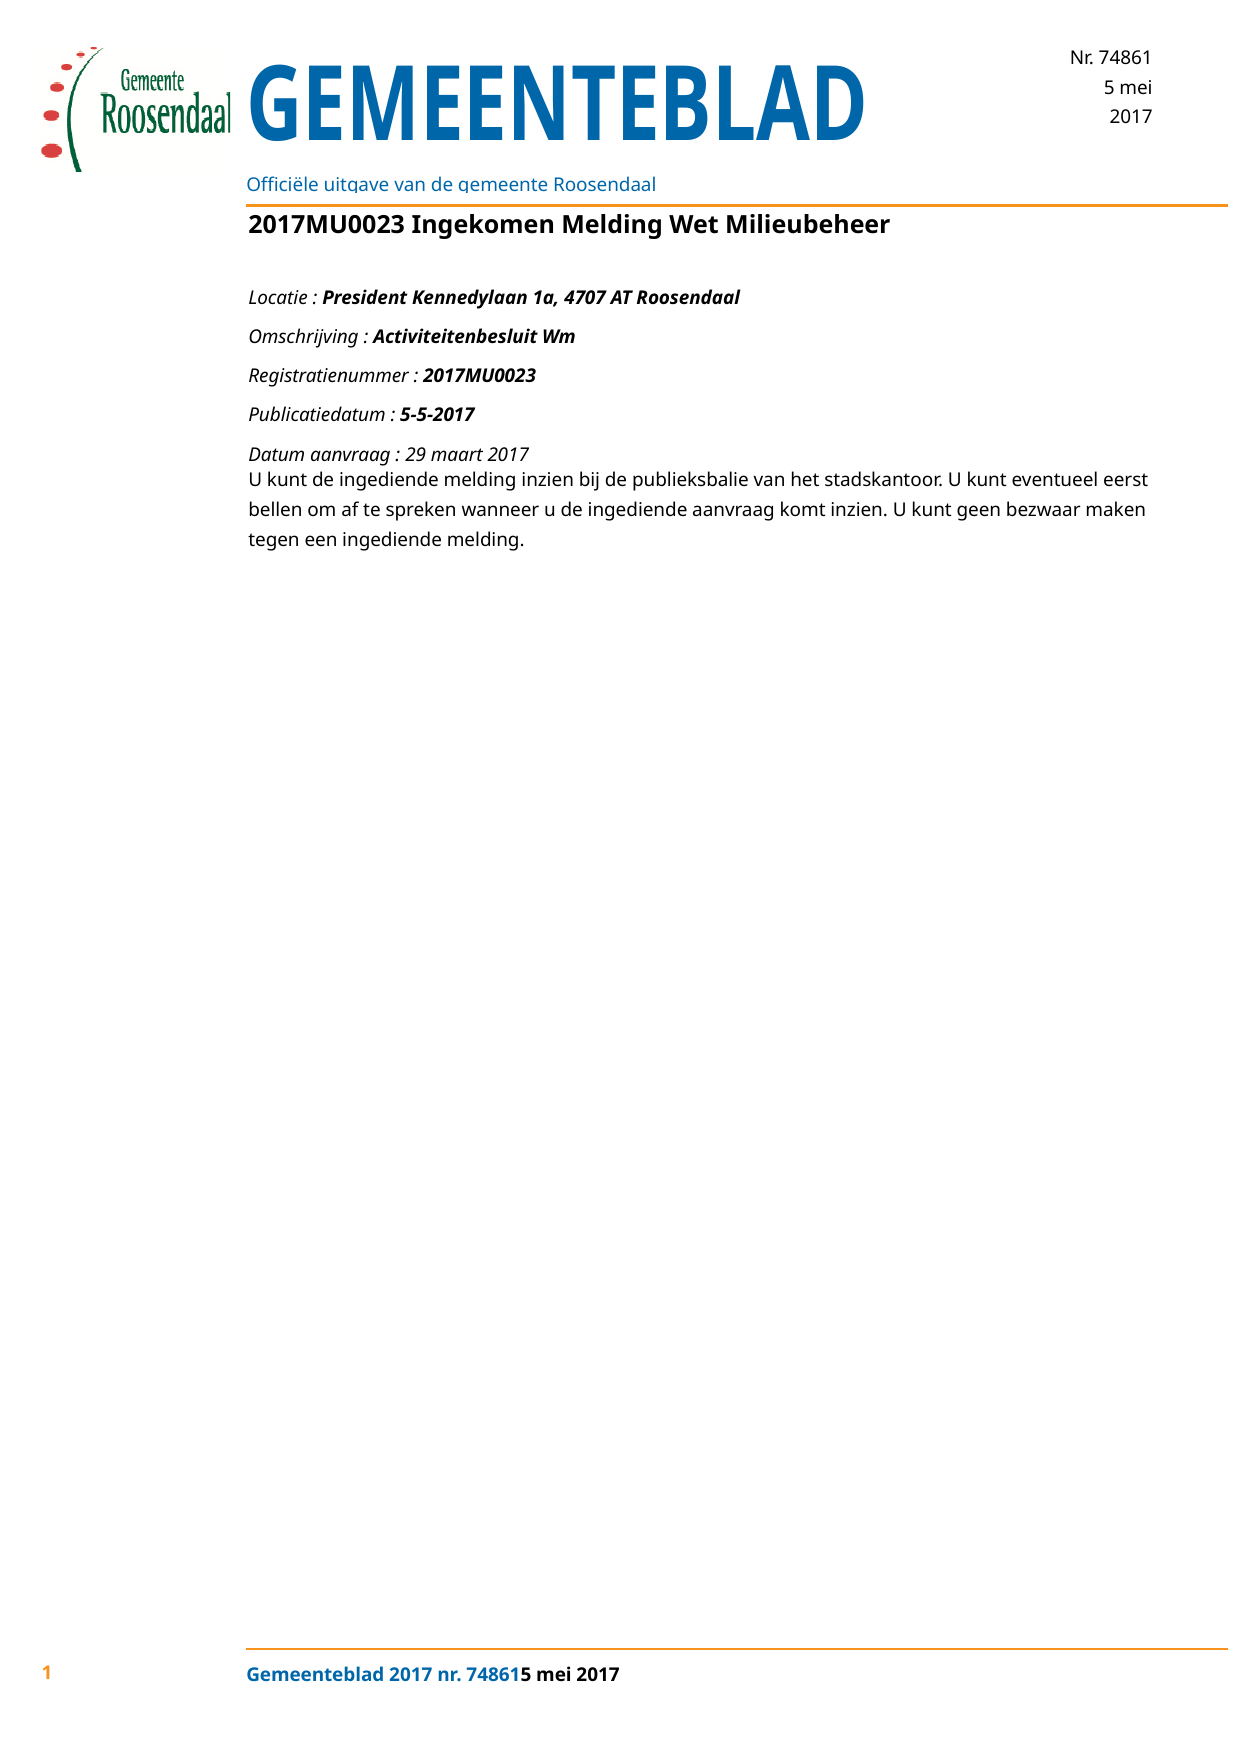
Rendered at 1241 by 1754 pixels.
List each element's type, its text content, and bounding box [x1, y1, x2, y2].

text Registratienummer : 2017MU0023 [248, 362, 1152, 388]
text Publicatiedatum : 5-5-2017 [248, 402, 1152, 427]
picture [41, 47, 231, 172]
text Omschrijving : Activiteitenbesluit Wm [248, 323, 1152, 349]
text Locatie : President Kennedylaan 1a, 4707 AT Roosendaal [248, 284, 1152, 309]
text 2017MU0023 Ingekomen Melding Wet Milieubeheer [248, 207, 1152, 241]
text Datum aanvraag : 29 maart 2017 [248, 441, 1152, 467]
text U kunt de ingediende melding inzien bij de publieksbalie van het stadskantoor. U kunt eventueel eerst bellen om af te spreken wanneer u de ingediende aanvraag komt inzien. U kunt geen bezwaar maken tegen een ingediende melding. [248, 467, 1152, 552]
